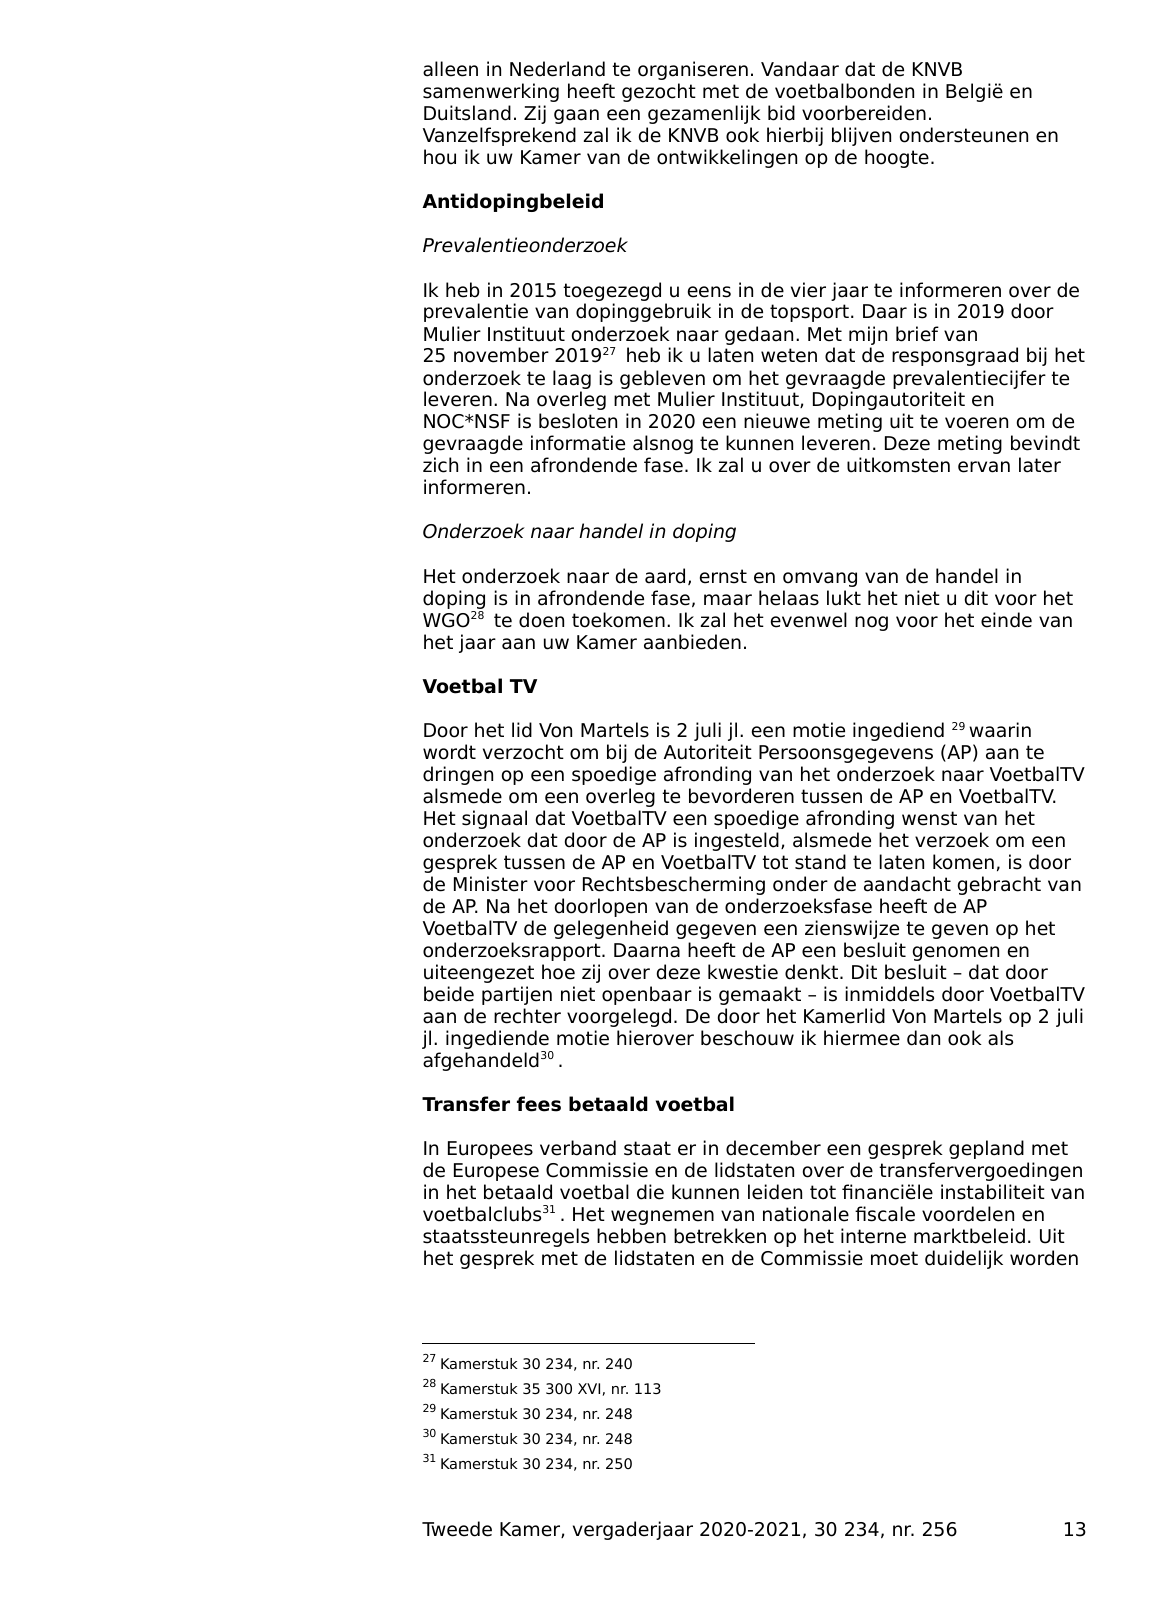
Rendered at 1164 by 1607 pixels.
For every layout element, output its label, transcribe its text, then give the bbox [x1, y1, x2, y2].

text Ik heb in 2015 toegezegd u eens in de vier jaar te informeren over de prevalentie van dopinggebruik in de topsport. Daar is in 2019 door Mulier Instituut onderzoek naar gedaan. Met mijn brief van 25 november 2019 heb ik u laten weten dat de responsgraad bij het onderzoek te laag is gebleven om het gevraagde prevalentiecijfer te leveren. Na overleg met Mulier Instituut, Dopingautoriteit en NOC*NSF is besloten in 2020 een nieuwe meting uit te voeren om de gevraagde informatie alsnog te kunnen leveren. Deze meting bevindt zich in een afrondende fase. Ik zal u over de uitkomsten ervan later informeren. [422, 279, 1087, 499]
subtitle Transfer fees betaald voetbal [422, 1094, 1087, 1116]
text Kamerstuk 30 234, nr. 248 [422, 1427, 1087, 1449]
text Kamerstuk 30 234, nr. 248 [422, 1402, 1087, 1424]
subtitle Voetbal TV [422, 676, 1087, 698]
text Kamerstuk 35 300 XVI, nr. 113 [422, 1377, 1087, 1399]
subtitle Antidopingbeleid [422, 191, 1087, 213]
text Kamerstuk 30 234, nr. 240 [422, 1352, 1087, 1374]
text Door het lid Von Martels is 2 juli jl. een motie ingediend waarin wordt verzocht om bij de Autoriteit Persoonsgegevens (AP) aan te dringen op een spoedige afronding van het onderzoek naar VoetbalTV alsmede om een overleg te bevorderen tussen de AP en VoetbalTV. Het signaal dat VoetbalTV een spoedige afronding wenst van het onderzoek dat door de AP is ingesteld, alsmede het verzoek om een gesprek tussen de AP en VoetbalTV tot stand te laten komen, is door de Minister voor Rechtsbescherming onder de aandacht gebracht van de AP. Na het doorlopen van de onderzoeksfase heeft de AP VoetbalTV de gelegenheid gegeven een zienswijze te geven op het onderzoeksrapport. Daarna heeft de AP een besluit genomen en uiteengezet hoe zij over deze kwestie denkt. Dit besluit – dat door beide partijen niet openbaar is gemaakt – is inmiddels door VoetbalTV aan de rechter voorgelegd. De door het Kamerlid Von Martels op 2 juli jl. ingediende motie hierover beschouw ik hiermee dan ook als afgehandeld. [422, 720, 1087, 1072]
text In Europees verband staat er in december een gesprek gepland met de Europese Commissie en de lidstaten over de transfervergoedingen in het betaald voetbal die kunnen leiden tot financiële instabiliteit van voetbalclubs. Het wegnemen van nationale fiscale voordelen en staatssteunregels hebben betrekken op het interne marktbeleid. Uit het gesprek met de lidstaten en de Commissie moet duidelijk worden [422, 1138, 1087, 1270]
text Het onderzoek naar de aard, ernst en omvang van de handel in doping is in afrondende fase, maar helaas lukt het niet u dit voor het WGO te doen toekomen. Ik zal het evenwel nog voor het einde van het jaar aan uw Kamer aanbieden. [422, 566, 1087, 653]
subtitle Prevalentieonderzoek [422, 235, 1087, 257]
text Kamerstuk 30 234, nr. 250 [422, 1452, 1087, 1474]
subtitle Onderzoek naar handel in doping [422, 521, 1087, 543]
text alleen in Nederland te organiseren. Vandaar dat de KNVB samenwerking heeft gezocht met de voetbalbonden in België en Duitsland. Zij gaan een gezamenlijk bid voorbereiden. Vanzelfsprekend zal ik de KNVB ook hierbij blijven ondersteunen en hou ik uw Kamer van de ontwikkelingen op de hoogte. [422, 59, 1087, 169]
